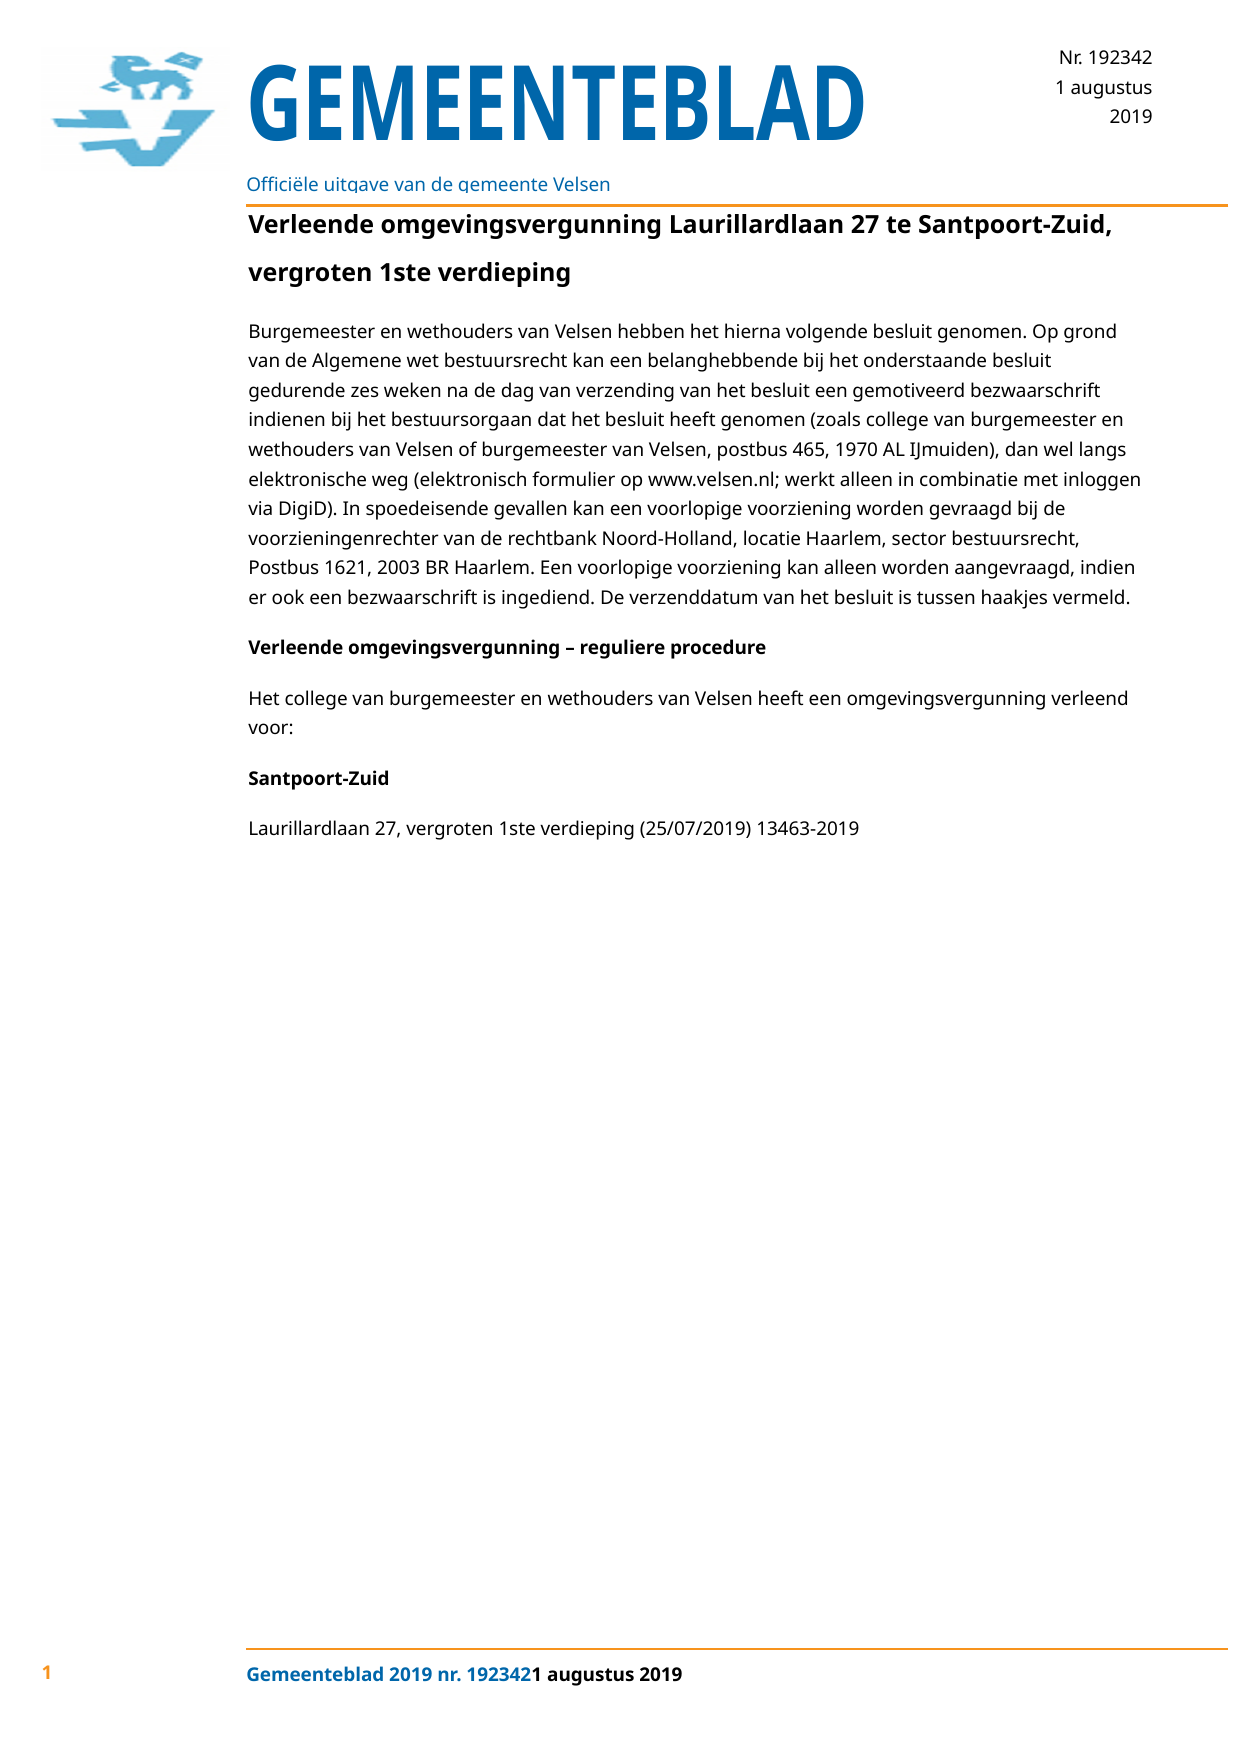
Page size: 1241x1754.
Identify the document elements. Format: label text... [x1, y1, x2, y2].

text Laurillardlaan 27, vergroten 1ste verdieping (25/07/2019) 13463-2019 [248, 815, 1152, 841]
picture [41, 47, 231, 172]
text Verleende omgevingsvergunning – reguliere procedure [248, 634, 1152, 660]
text Verleende omgevingsvergunning Laurillardlaan 27 te Santpoort-Zuid, vergroten 1ste verdieping [248, 207, 1152, 288]
text Het college van burgemeester en wethouders van Velsen heeft een omgevingsvergunning verleend voor: [248, 685, 1152, 740]
text Santpoort-Zuid [248, 765, 1152, 791]
text Burgemeester en wethouders van Velsen hebben het hierna volgende besluit genomen. Op grond van de Algemene wet bestuursrecht kan een belanghebbende bij het onderstaande besluit gedurende zes weken na de dag van verzending van het besluit een gemotiveerd bezwaarschrift indienen bij het bestuursorgaan dat het besluit heeft genomen (zoals college van burgemeester en wethouders van Velsen of burgemeester van Velsen, postbus 465, 1970 AL IJmuiden), dan wel langs elektronische weg (elektronisch formulier op www.velsen.nl; werkt alleen in combinatie met inloggen via DigiD). In spoedeisende gevallen kan een voorlopige voorziening worden gevraagd bij de voorzieningenrechter van de rechtbank Noord-Holland, locatie Haarlem, sector bestuursrecht, Postbus 1621, 2003 BR Haarlem. Een voorlopige voorziening kan alleen worden aangevraagd, indien er ook een bezwaarschrift is ingediend. De verzenddatum van het besluit is tussen haakjes vermeld. [248, 318, 1152, 610]
